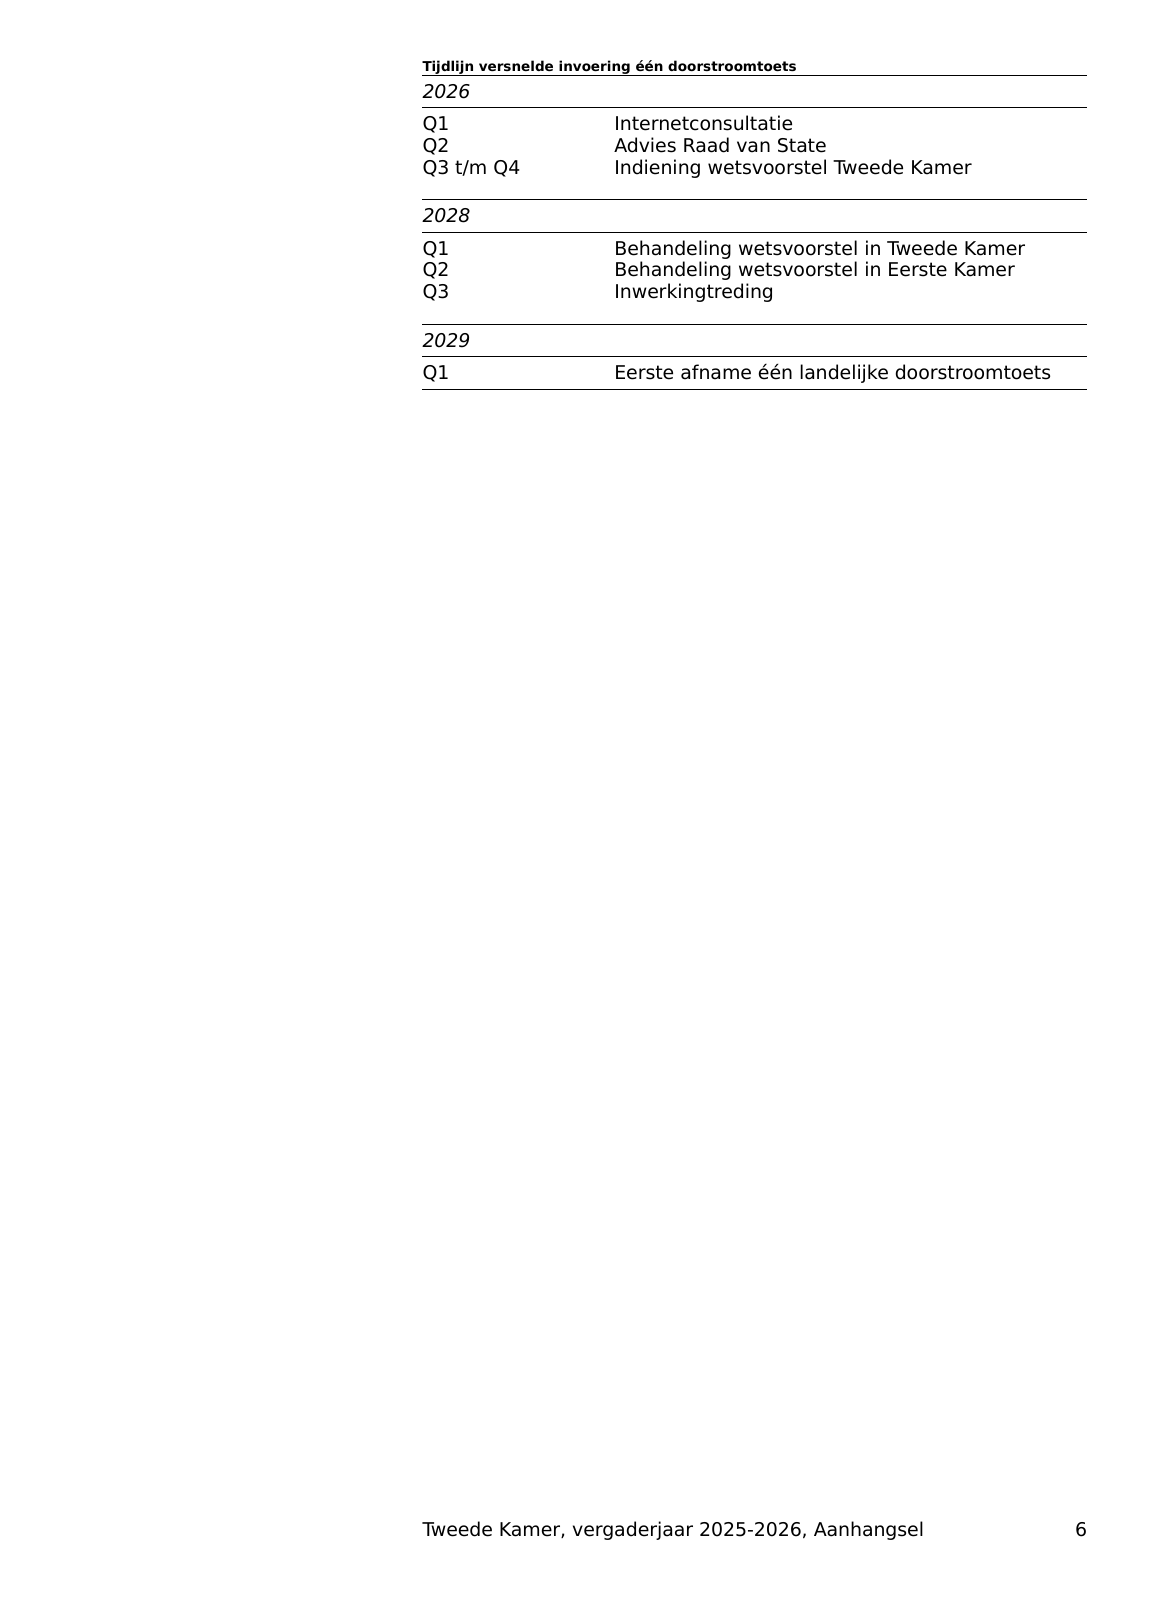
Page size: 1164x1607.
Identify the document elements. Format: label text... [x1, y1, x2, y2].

table_cell Q3 [422, 281, 608, 303]
table_cell Eerste afname één landelijke doorstroomtoets [608, 357, 1087, 388]
table_cell [608, 303, 1087, 324]
table_cell Advies Raad van State [608, 135, 1087, 157]
table_cell Internetconsultatie [608, 108, 1087, 135]
table_cell Q2 [422, 259, 608, 281]
table_cell Q3 t/m Q4 [422, 157, 608, 179]
table_cell Q1 [422, 108, 608, 135]
table_header Tijdlijn versnelde invoering één doorstroomtoets [422, 59, 1087, 75]
table_cell Behandeling wetsvoorstel in Eerste Kamer [608, 259, 1087, 281]
table_cell 2029 [422, 325, 608, 356]
table_cell [608, 76, 1087, 107]
table_cell Q1 [422, 357, 608, 388]
table_cell Q2 [422, 135, 608, 157]
table_cell 2026 [422, 76, 608, 107]
table_cell [422, 303, 608, 324]
table_cell Q1 [422, 233, 608, 259]
table_cell Indiening wetsvoorstel Tweede Kamer [608, 157, 1087, 179]
table_cell [608, 200, 1087, 232]
table_cell Inwerkingtreding [608, 281, 1087, 303]
table_cell Behandeling wetsvoorstel in Tweede Kamer [608, 233, 1087, 259]
table_cell [422, 179, 608, 199]
table_cell 2028 [422, 200, 608, 232]
table_cell [608, 179, 1087, 199]
table_cell [608, 325, 1087, 356]
